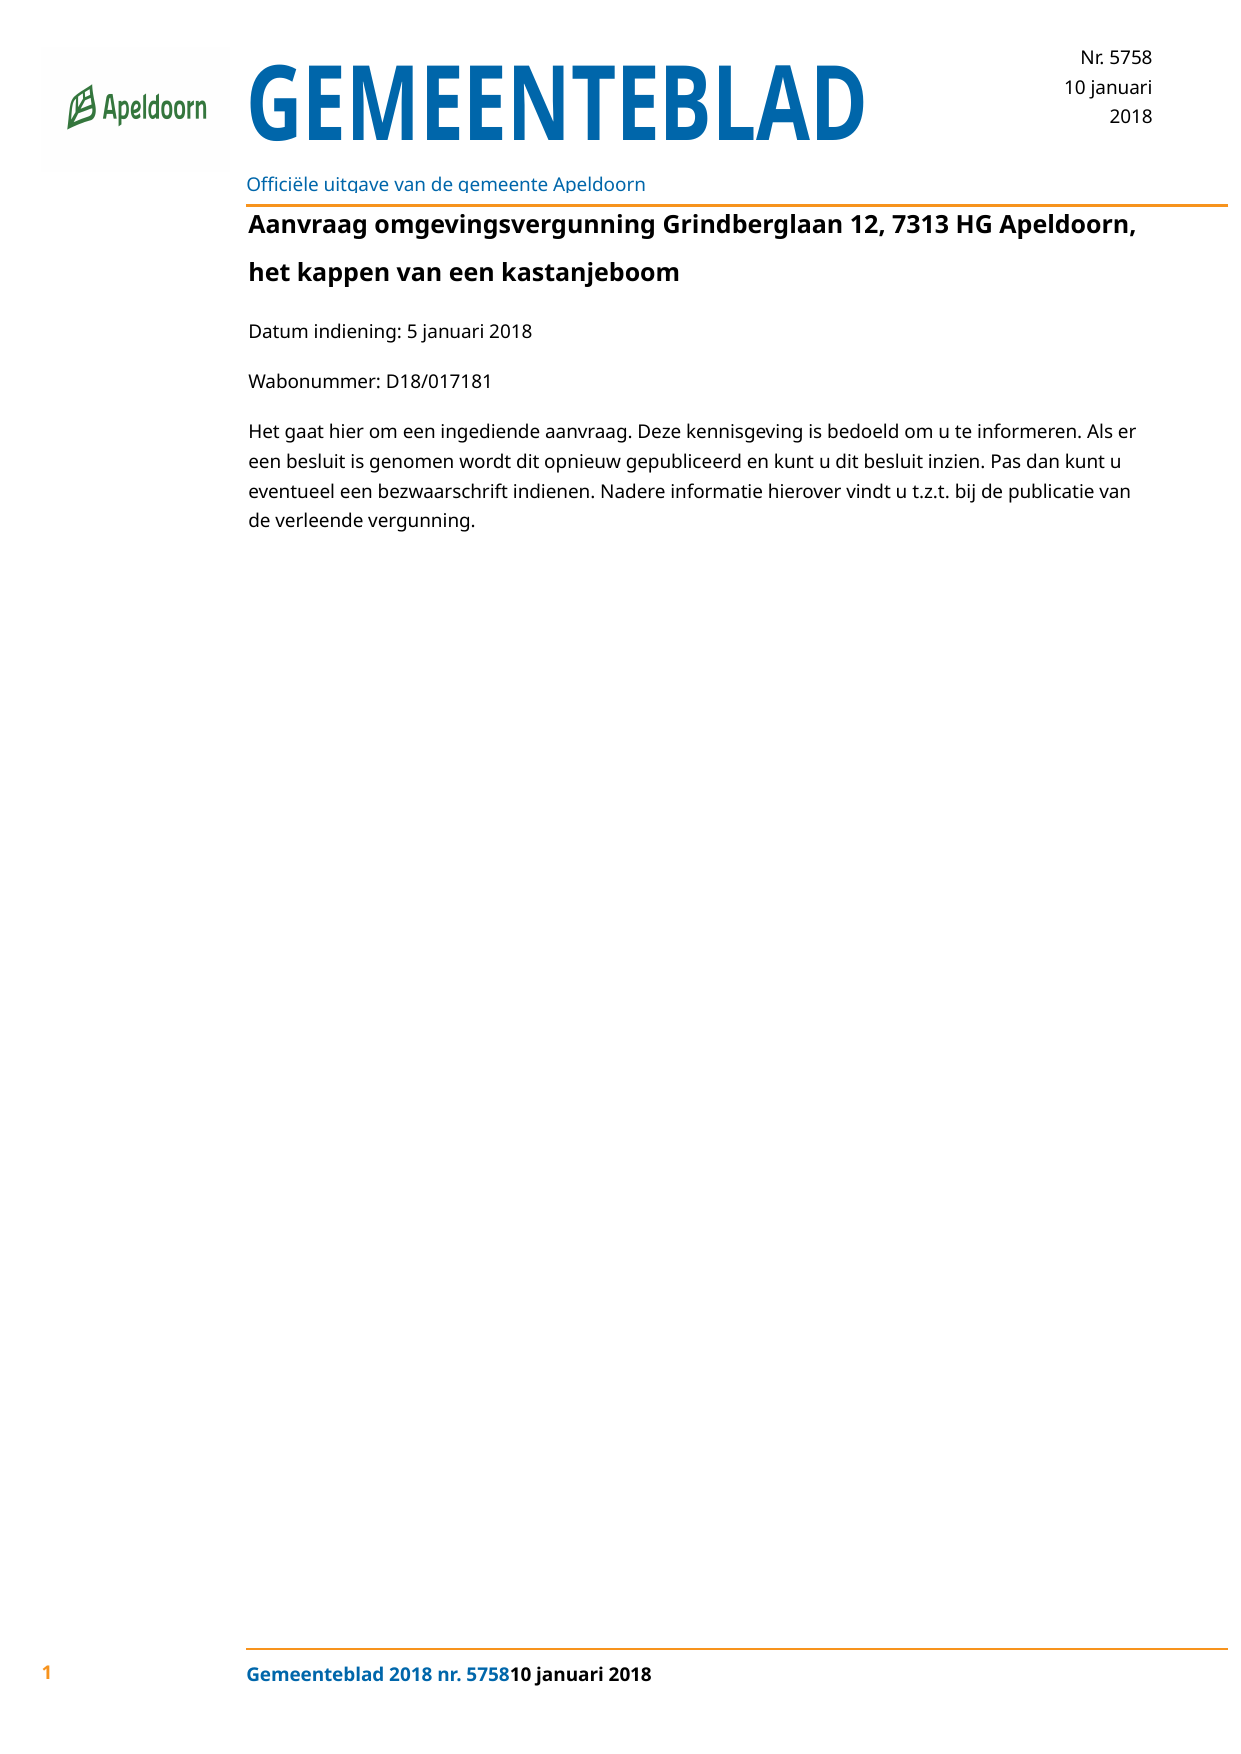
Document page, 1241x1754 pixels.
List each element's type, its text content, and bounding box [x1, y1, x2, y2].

text Het gaat hier om een ingediende aanvraag. Deze kennisgeving is bedoeld om u te informeren. Als er een besluit is genomen wordt dit opnieuw gepubliceerd en kunt u dit besluit inzien. Pas dan kunt u eventueel een bezwaarschrift indienen. Nadere informatie hierover vindt u t.z.t. bij de publicatie van de verleende vergunning. [248, 419, 1152, 533]
picture [41, 47, 231, 172]
text Wabonummer: D18/017181 [248, 368, 1152, 394]
text Aanvraag omgevingsvergunning Grindberglaan 12, 7313 HG Apeldoorn, het kappen van een kastanjeboom [248, 207, 1152, 288]
text Datum indiening: 5 januari 2018 [248, 318, 1152, 344]
